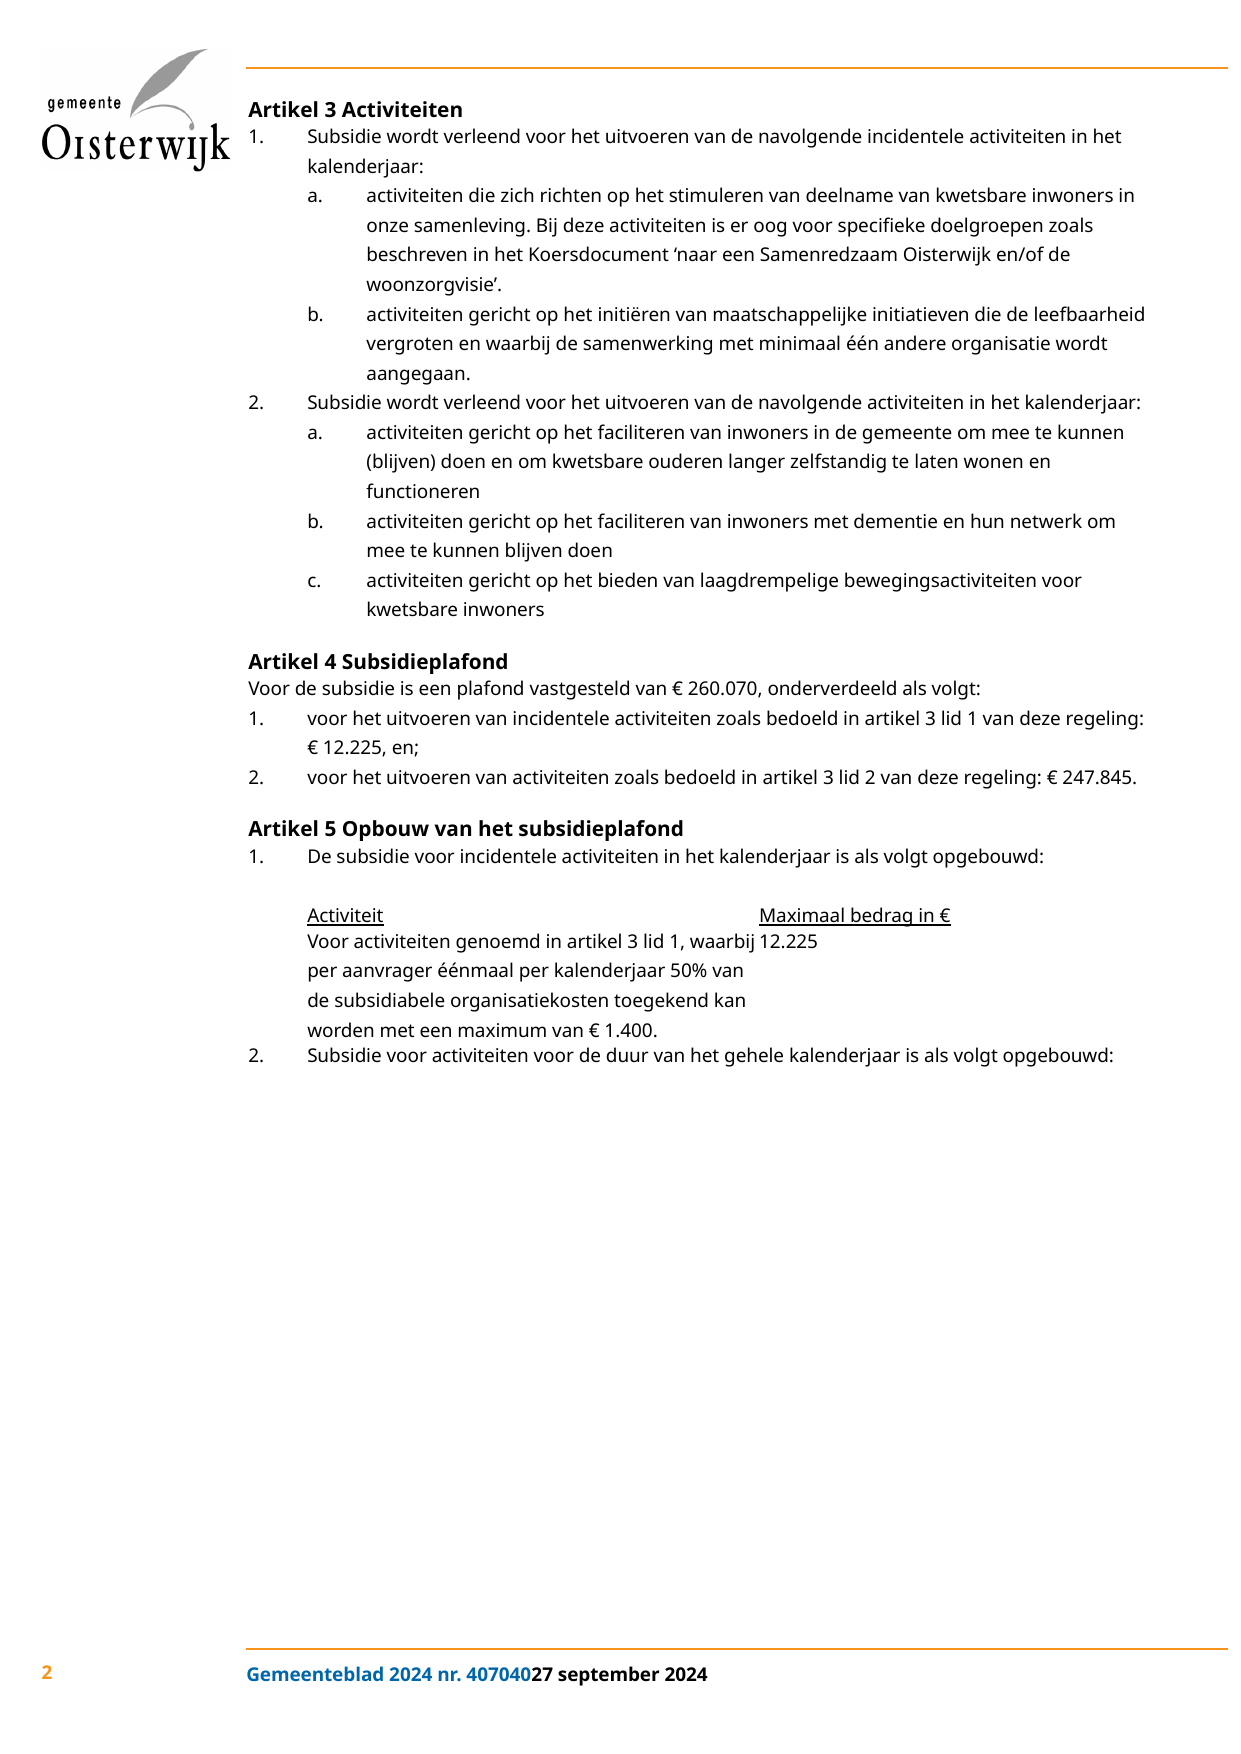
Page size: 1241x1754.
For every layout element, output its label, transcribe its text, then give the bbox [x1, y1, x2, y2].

list Subsidie wordt verleend voor het uitvoeren van de navolgende incidentele activiteiten in het kalenderjaar: [248, 123, 1152, 178]
picture [41, 47, 231, 172]
text Artikel 3 Activiteiten [248, 95, 1152, 123]
list activiteiten die zich richten op het stimuleren van deelname van kwetsbare inwoners in onze samenleving. Bij deze activiteiten is er oog voor specifieke doelgroepen zoals beschreven in het Koersdocument ‘naar een Samenredzaam Oisterwijk en/of de woonzorgvisie’. [307, 182, 1152, 297]
list voor het uitvoeren van activiteiten zoals bedoeld in artikel 3 lid 2 van deze regeling: € 247.845. [248, 764, 1152, 790]
table_cell 12.225 [759, 928, 1211, 1042]
list activiteiten gericht op het bieden van laagdrempelige bewegingsactiviteiten voor kwetsbare inwoners [307, 567, 1152, 622]
table_cell Voor activiteiten genoemd in artikel 3 lid 1, waarbij per aanvrager éénmaal per kalenderjaar 50% van de subsidiabele organisatiekosten toegekend kan worden met een maximum van € 1.400. [307, 928, 759, 1042]
list activiteiten gericht op het faciliteren van inwoners met dementie en hun netwerk om mee te kunnen blijven doen [307, 508, 1152, 563]
list activiteiten gericht op het initiëren van maatschappelijke initiatieven die de leefbaarheid vergroten en waarbij de samenwerking met minimaal één andere organisatie wordt aangegaan. [307, 301, 1152, 386]
table_header Activiteit [307, 902, 759, 928]
list activiteiten gericht op het faciliteren van inwoners in de gemeente om mee te kunnen (blijven) doen en om kwetsbare ouderen langer zelfstandig te laten wonen en functioneren [307, 419, 1152, 504]
list Subsidie voor activiteiten voor de duur van het gehele kalenderjaar is als volgt opgebouwd: [248, 1043, 1152, 1068]
text Artikel 4 Subsidieplafond [248, 647, 1152, 675]
text Voor de subsidie is een plafond vastgesteld van € 260.070, onderverdeeld als volgt: [248, 675, 1152, 701]
text Artikel 5 Opbouw van het subsidieplafond [248, 814, 1152, 843]
list voor het uitvoeren van incidentele activiteiten zoals bedoeld in artikel 3 lid 1 van deze regeling: € 12.225, en; [248, 705, 1152, 760]
list Subsidie wordt verleend voor het uitvoeren van de navolgende activiteiten in het kalenderjaar: [248, 389, 1152, 415]
list De subsidie voor incidentele activiteiten in het kalenderjaar is als volgt opgebouwd: [248, 843, 1152, 869]
table_header Maximaal bedrag in € [759, 902, 1211, 928]
